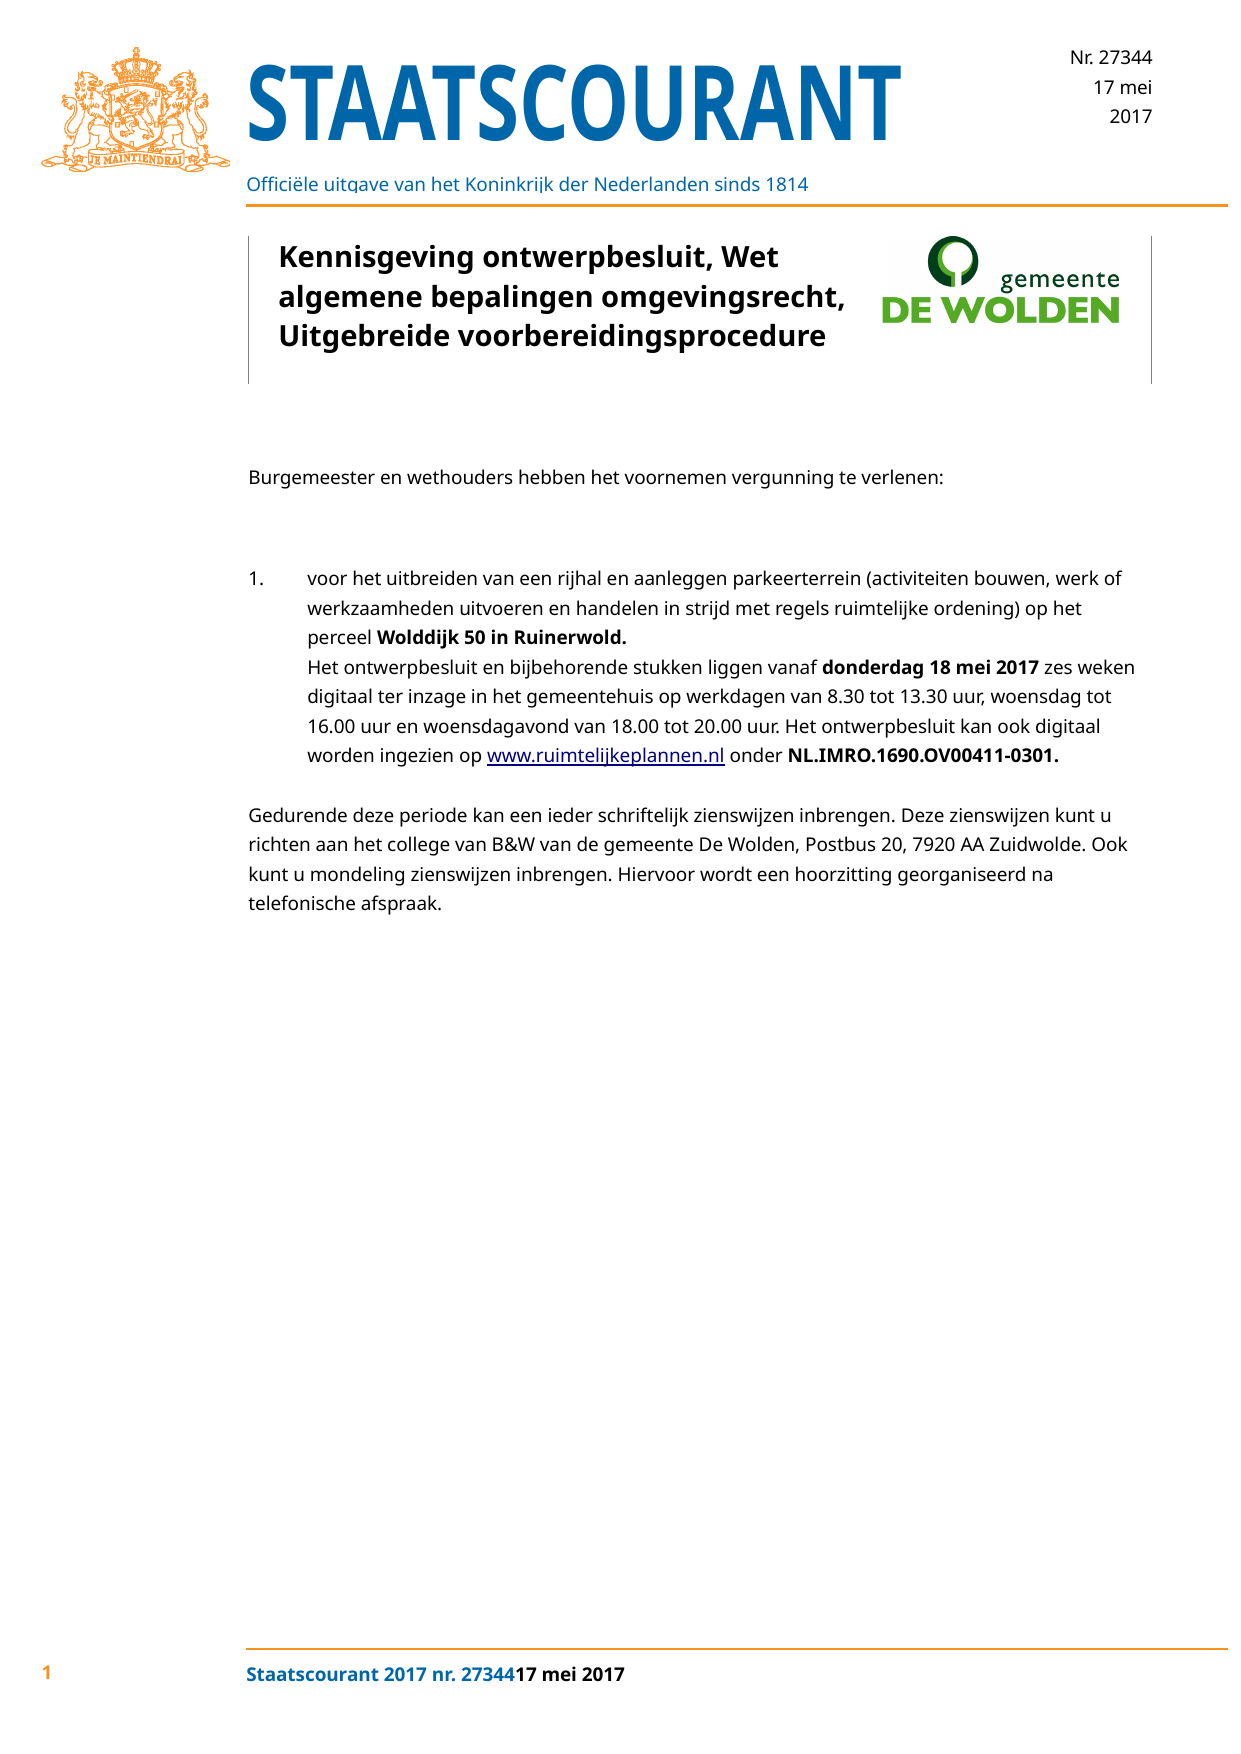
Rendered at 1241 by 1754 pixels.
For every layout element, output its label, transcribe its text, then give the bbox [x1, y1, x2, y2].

table_header Kennisgeving ontwerpbesluit, Wet algemene bepalingen omgevingsrecht, Uitgebreide voorbereidingsprocedure [249, 236, 850, 384]
list Het ontwerpbesluit en bijbehorende stukken liggen vanaf donderdag 18 mei 2017 zes weken digitaal ter inzage in het gemeentehuis op werkdagen van 8.30 tot 13.30 uur, woensdag tot 16.00 uur en woensdagavond van 18.00 tot 20.00 uur. Het ontwerpbesluit kan ook digitaal worden ingezien op www.ruimtelijkeplannen.nl onder NL.IMRO.1690.OV00411-0301. [248, 654, 1152, 768]
table_header [850, 236, 882, 322]
text Burgemeester en wethouders hebben het voornemen vergunning te verlenen: [248, 464, 1152, 490]
list voor het uitbreiden van een rijhal en aanleggen parkeerterrein (activiteiten bouwen, werk of werkzaamheden uitvoeren en handelen in strijd met regels ruimtelijke ordening) op het perceel Wolddijk 50 in Ruinerwold. [248, 565, 1152, 650]
table_header [850, 323, 1151, 384]
picture [41, 47, 231, 172]
text Gedurende deze periode kan een ieder schriftelijk zienswijzen inbrengen. Deze zienswijzen kunt u richten aan het college van B&W van de gemeente De Wolden, Postbus 20, 7920 AA Zuidwolde. Ook kunt u mondeling zienswijzen inbrengen. Hiervoor wordt een hoorzitting georganiseerd na telefonische afspraak. [248, 802, 1152, 916]
picture [882, 236, 1119, 323]
table_header [1119, 236, 1151, 322]
